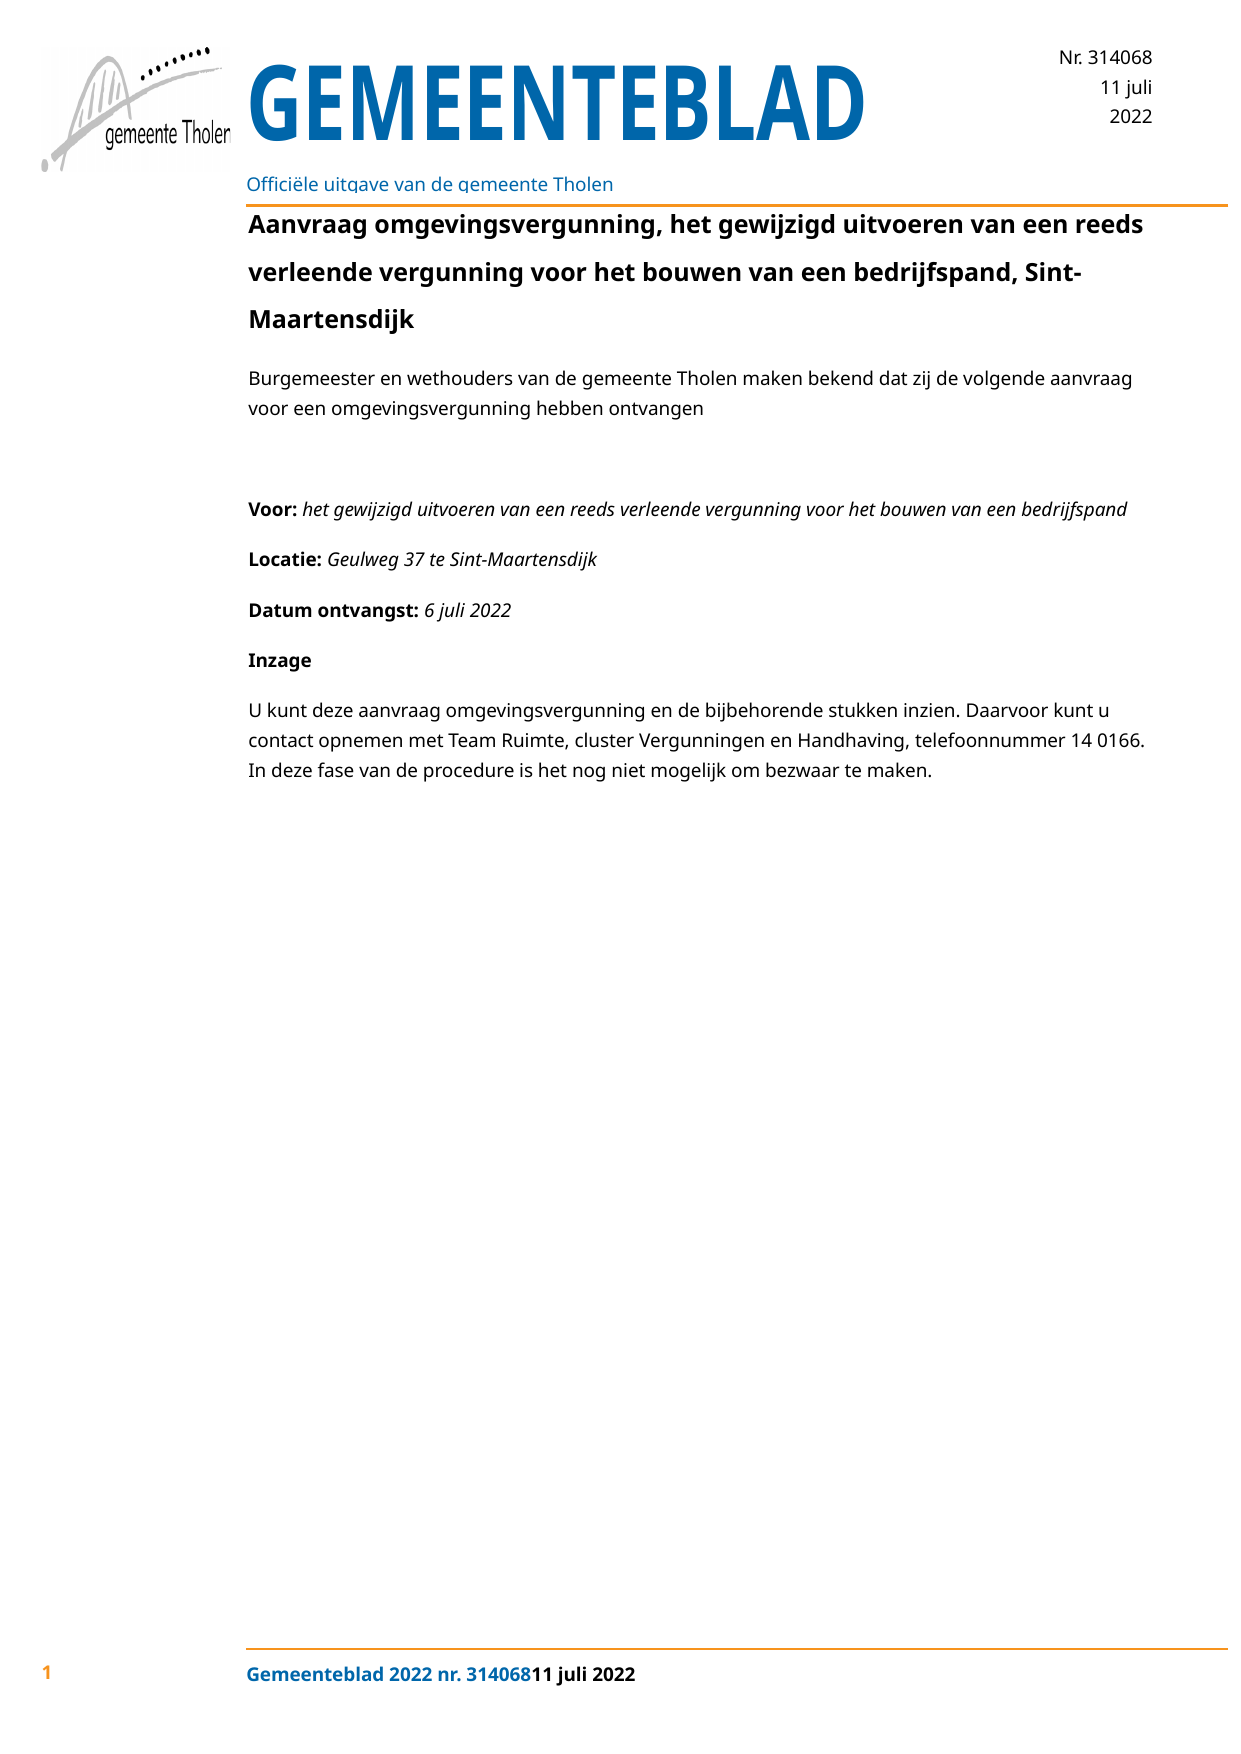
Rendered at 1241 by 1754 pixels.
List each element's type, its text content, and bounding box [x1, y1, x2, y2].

text Burgemeester en wethouders van de gemeente Tholen maken bekend dat zij de volgende aanvraag voor een omgevingsvergunning hebben ontvangen [248, 366, 1152, 421]
text Aanvraag omgevingsvergunning, het gewijzigd uitvoeren van een reeds verleende vergunning voor het bouwen van een bedrijfspand, Sint-Maartensdijk [248, 207, 1152, 336]
text Locatie: Geulweg 37 te Sint-Maartensdijk [248, 546, 1152, 572]
picture [41, 47, 231, 172]
text U kunt deze aanvraag omgevingsvergunning en de bijbehorende stukken inzien. Daarvoor kunt u contact opnemen met Team Ruimte, cluster Vergunningen en Handhaving, telefoonnummer 14 0166. In deze fase van de procedure is het nog niet mogelijk om bezwaar te maken. [248, 698, 1152, 782]
text Inzage [248, 647, 1152, 673]
text Voor: het gewijzigd uitvoeren van een reeds verleende vergunning voor het bouwen van een bedrijfspand [248, 496, 1152, 522]
text Datum ontvangst: 6 juli 2022 [248, 597, 1152, 622]
